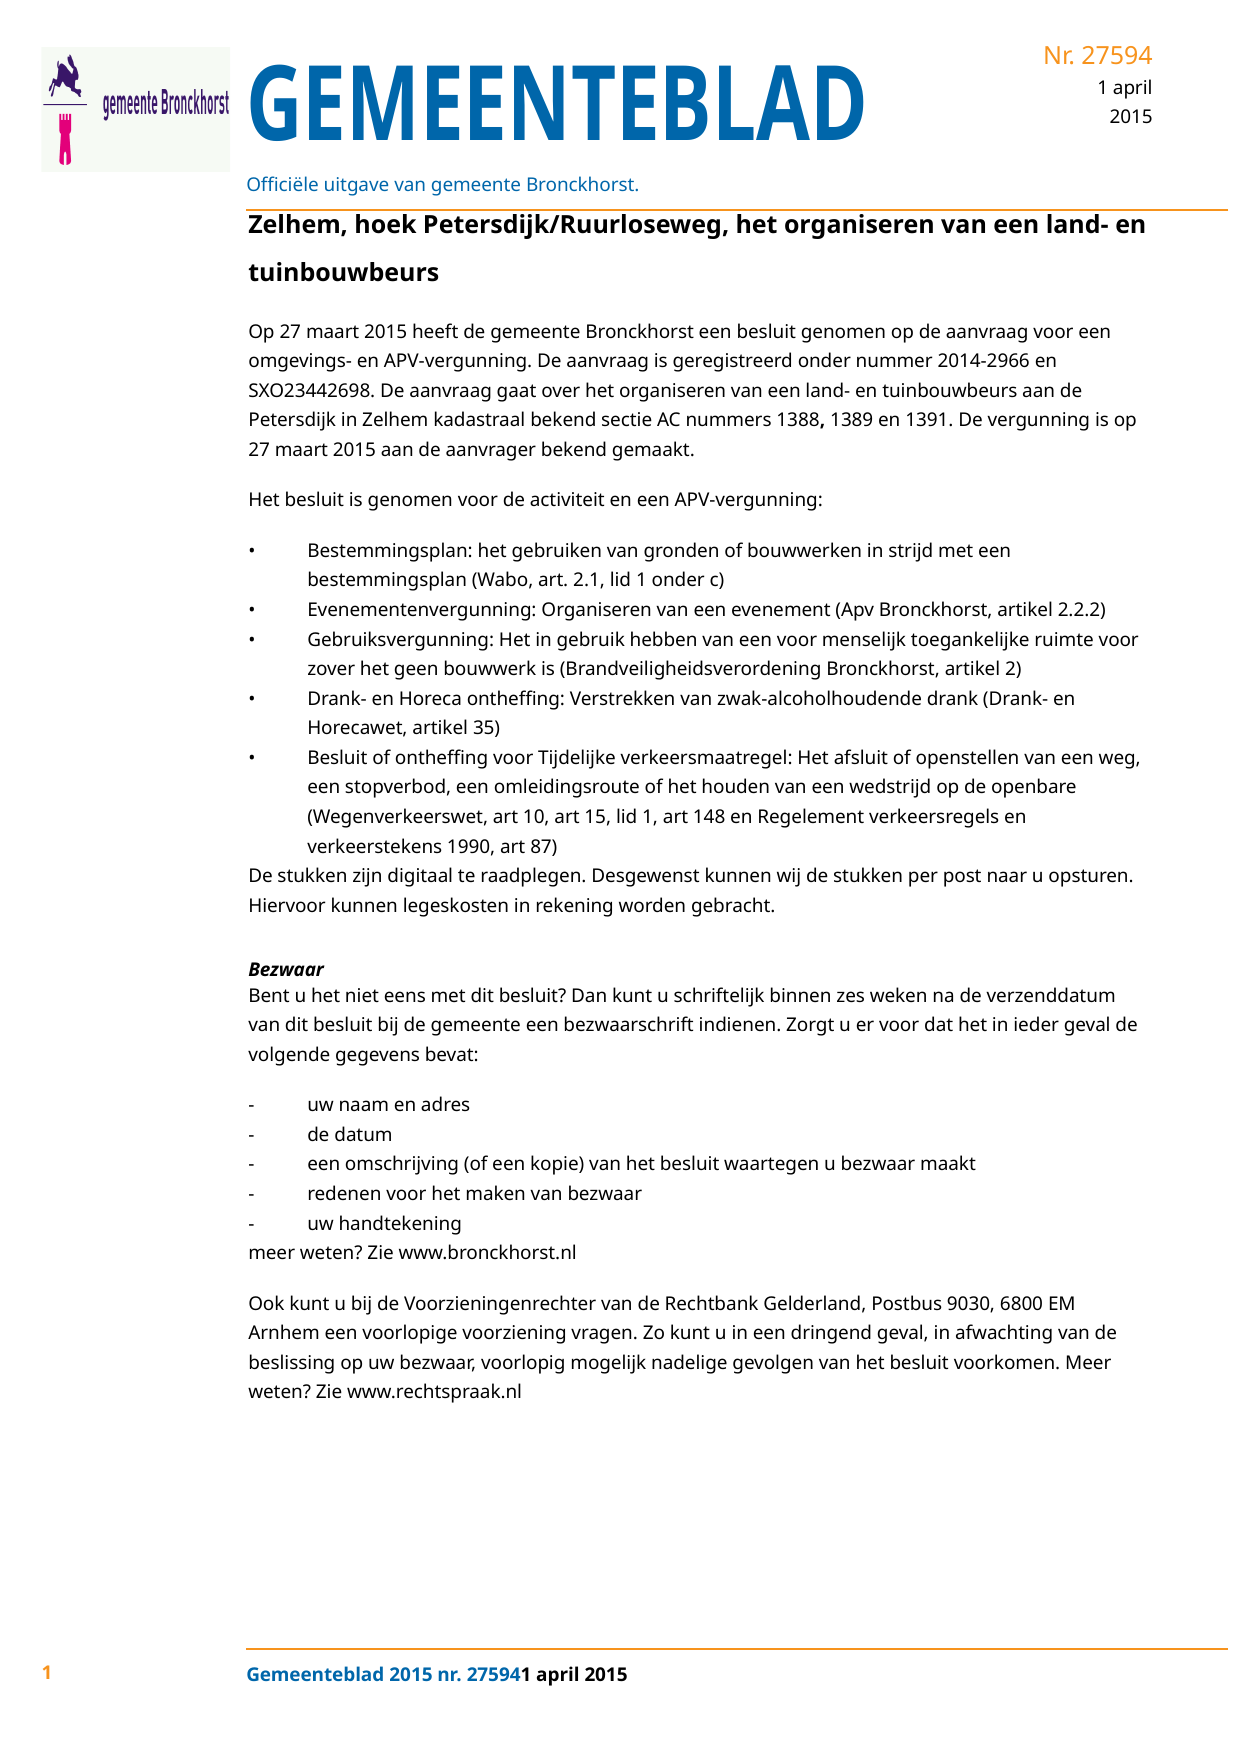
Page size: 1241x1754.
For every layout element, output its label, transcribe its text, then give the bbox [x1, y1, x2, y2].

list uw naam en adres [248, 1091, 1152, 1117]
text Zelhem, hoek Petersdijk/Ruurloseweg, het organiseren van een land- en tuinbouwbeurs [248, 211, 1152, 288]
text De stukken zijn digitaal te raadplegen. Desgewenst kunnen wij de stukken per post naar u opsturen. Hiervoor kunnen legeskosten in rekening worden gebracht. [248, 862, 1152, 918]
list uw handtekening [248, 1210, 1152, 1235]
list Gebruiksvergunning: Het in gebruik hebben van een voor menselijk toegankelijke ruimte voor zover het geen bouwwerk is (Brandveiligheidsverordening Bronckhorst, artikel 2) [248, 626, 1152, 681]
text meer weten? Zie www.bronckhorst.nl [248, 1239, 1152, 1265]
text Ook kunt u bij de Voorzieningenrechter van de Rechtbank Gelderland, Postbus 9030, 6800 EM Arnhem een voorlopige voorziening vragen. Zo kunt u in een dringend geval, in afwachting van de beslissing op uw bezwaar, voorlopig mogelijk nadelige gevolgen van het besluit voorkomen. Meer weten? Zie www.rechtspraak.nl [248, 1290, 1152, 1404]
list Evenementenvergunning: Organiseren van een evenement (Apv Bronckhorst, artikel 2.2.2) [248, 596, 1152, 622]
text Bent u het niet eens met dit besluit? Dan kunt u schriftelijk binnen zes weken na de verzenddatum van dit besluit bij de gemeente een bezwaarschrift indienen. Zorgt u er voor dat het in ieder geval de volgende gegevens bevat: [248, 982, 1152, 1067]
list Drank- en Horeca ontheffing: Verstrekken van zwak-alcoholhoudende drank (Drank- en Horecawet, artikel 35) [248, 685, 1152, 740]
picture [41, 47, 231, 172]
text Op 27 maart 2015 heeft de gemeente Bronckhorst een besluit genomen op de aanvraag voor een omgevings- en APV-vergunning. De aanvraag is geregistreerd onder nummer 2014-2966 en SXO23442698. De aanvraag gaat over het organiseren van een land- en tuinbouwbeurs aan de Petersdijk in Zelhem kadastraal bekend sectie AC nummers 1388, 1389 en 1391. De vergunning is op 27 maart 2015 aan de aanvrager bekend gemaakt. [248, 318, 1152, 462]
list redenen voor het maken van bezwaar [248, 1180, 1152, 1206]
list de datum [248, 1121, 1152, 1147]
list een omschrijving (of een kopie) van het besluit waartegen u bezwaar maakt [248, 1151, 1152, 1176]
list Besluit of ontheffing voor Tijdelijke verkeersmaatregel: Het afsluit of openstellen van een weg, een stopverbod, een omleidingsroute of het houden van een wedstrijd op de openbare (Wegenverkeerswet, art 10, art 15, lid 1, art 148 en Regelement verkeersregels en verkeerstekens 1990, art 87) [248, 744, 1152, 859]
text Het besluit is genomen voor de activiteit en een APV-vergunning: [248, 487, 1152, 512]
list Bestemmingsplan: het gebruiken van gronden of bouwwerken in strijd met een bestemmingsplan (Wabo, art. 2.1, lid 1 onder c) [248, 537, 1152, 592]
text Bezwaar [248, 956, 1152, 982]
